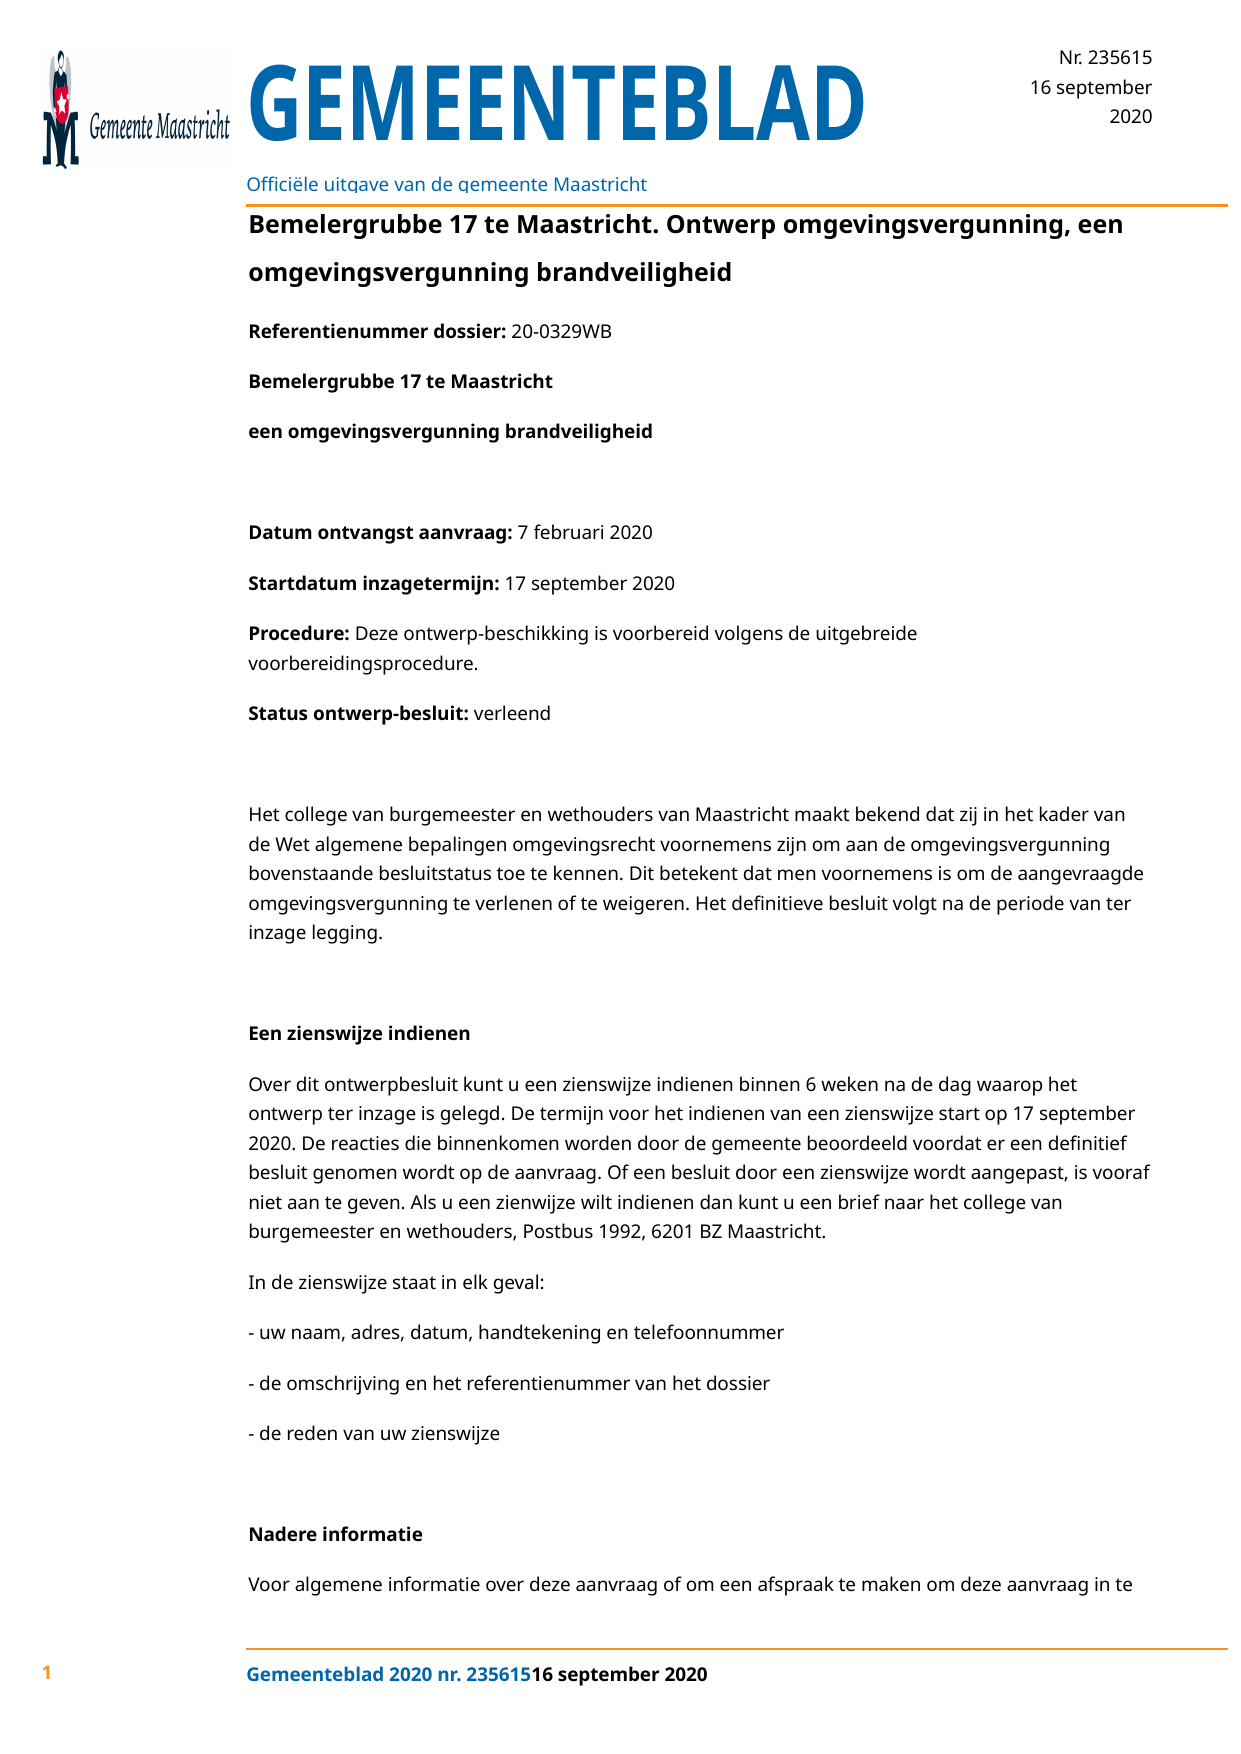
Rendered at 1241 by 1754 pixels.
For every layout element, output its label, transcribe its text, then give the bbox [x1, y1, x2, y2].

text Over dit ontwerpbesluit kunt u een zienswijze indienen binnen 6 weken na de dag waarop het ontwerp ter inzage is gelegd. De termijn voor het indienen van een zienswijze start op 17 september 2020. De reacties die binnenkomen worden door de gemeente beoordeeld voordat er een definitief besluit genomen wordt op de aanvraag. Of een besluit door een zienswijze wordt aangepast, is vooraf niet aan te geven. Als u een zienwijze wilt indienen dan kunt u een brief naar het college van burgemeester en wethouders, Postbus 1992, 6201 BZ Maastricht. [248, 1071, 1152, 1244]
text een omgevingsvergunning brandveiligheid [248, 419, 1152, 444]
text - de reden van uw zienswijze [248, 1420, 1152, 1446]
text Referentienummer dossier: 20-0329WB [248, 318, 1152, 344]
text Status ontwerp-besluit: verleend [248, 700, 1152, 726]
text Bemelergrubbe 17 te Maastricht [248, 368, 1152, 394]
text Het college van burgemeester en wethouders van Maastricht maakt bekend dat zij in het kader van de Wet algemene bepalingen omgevingsrecht voornemens zijn om aan de omgevingsvergunning bovenstaande besluitstatus toe te kennen. Dit betekent dat men voornemens is om de aangevraagde omgevingsvergunning te verlenen of te weigeren. Het definitieve besluit volgt na de periode van ter inzage legging. [248, 801, 1152, 945]
text Procedure: Deze ontwerp-beschikking is voorbereid volgens de uitgebreide voorbereidingsprocedure. [248, 620, 1152, 676]
text Bemelergrubbe 17 te Maastricht. Ontwerp omgevingsvergunning, een omgevingsvergunning brandveiligheid [248, 207, 1152, 288]
picture [41, 47, 231, 172]
text Datum ontvangst aanvraag: 7 februari 2020 [248, 519, 1152, 545]
text Voor algemene informatie over deze aanvraag of om een afspraak te maken om deze aanvraag in te [248, 1572, 1152, 1597]
text - de omschrijving en het referentienummer van het dossier [248, 1370, 1152, 1396]
text Een zienswijze indienen [248, 1020, 1152, 1046]
text Nadere informatie [248, 1521, 1152, 1547]
text Startdatum inzagetermijn: 17 september 2020 [248, 570, 1152, 596]
text - uw naam, adres, datum, handtekening en telefoonnummer [248, 1319, 1152, 1345]
text In de zienswijze staat in elk geval: [248, 1269, 1152, 1295]
